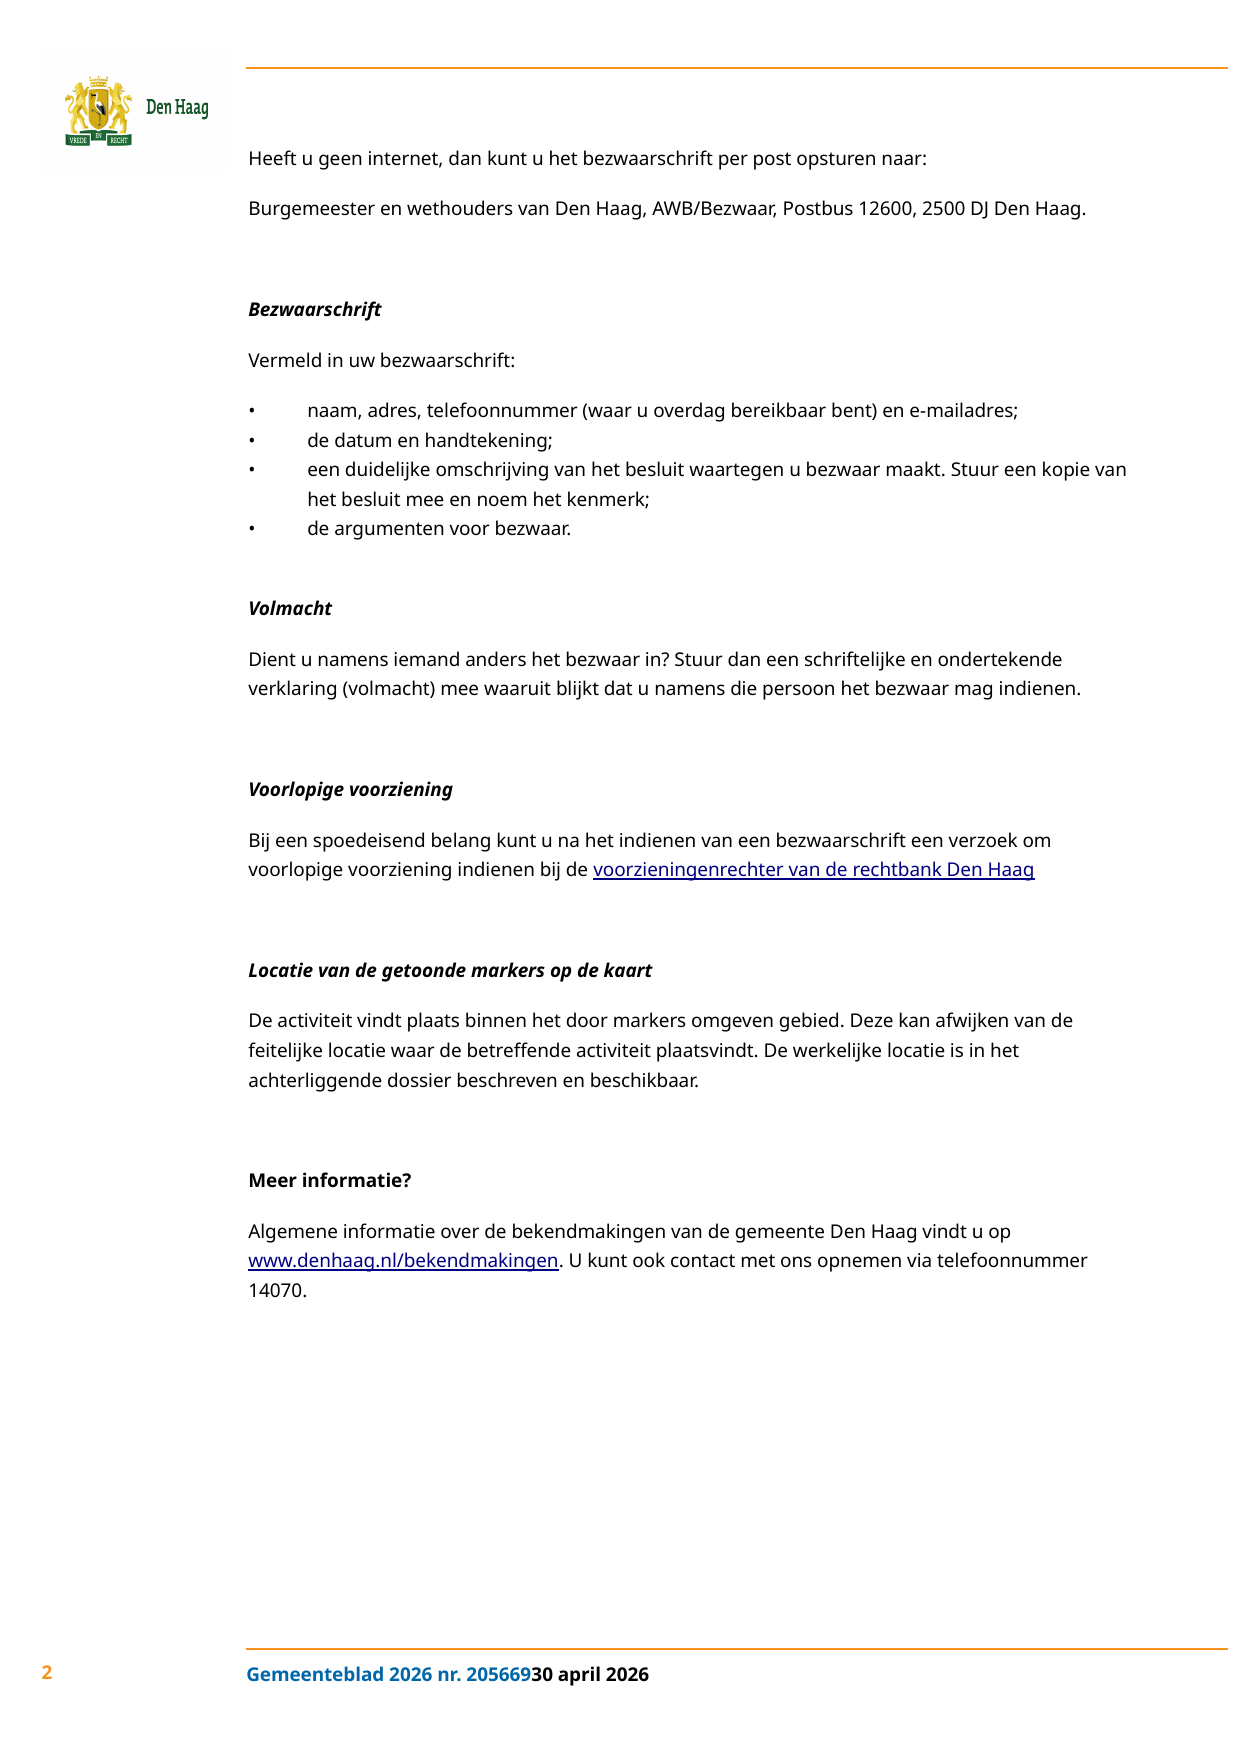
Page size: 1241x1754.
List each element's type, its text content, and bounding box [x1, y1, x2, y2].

text Vermeld in uw bezwaarschrift: [248, 347, 1152, 373]
list de datum en handtekening; [248, 427, 1152, 453]
text Bij een spoedeisend belang kunt u na het indienen van een bezwaarschrift een verzoek om voorlopige voorziening indienen bij de voorzieningenrechter van de rechtbank Den Haag [248, 827, 1152, 882]
text De activiteit vindt plaats binnen het door markers omgeven gebied. Deze kan afwijken van de feitelijke locatie waar de betreffende activiteit plaatsvindt. De werkelijke locatie is in het achterliggende dossier beschreven en beschikbaar. [248, 1008, 1152, 1093]
text Algemene informatie over de bekendmakingen van de gemeente Den Haag vindt u op www.denhaag.nl/bekendmakingen. U kunt ook contact met ons opnemen via telefoonnummer 14070. [248, 1218, 1152, 1303]
text Bezwaarschrift [248, 296, 1152, 322]
text Heeft u geen internet, dan kunt u het bezwaarschrift per post opsturen naar: [248, 145, 1152, 171]
text Volmacht [248, 596, 1152, 621]
picture [41, 47, 231, 172]
list de argumenten voor bezwaar. [248, 516, 1152, 541]
text Voorlopige voorziening [248, 776, 1152, 802]
list naam, adres, telefoonnummer (waar u overdag bereikbaar bent) en e-mailadres; [248, 397, 1152, 423]
text Dient u namens iemand anders het bezwaar in? Stuur dan een schriftelijke en ondertekende verklaring (volmacht) mee waaruit blijkt dat u namens die persoon het bezwaar mag indienen. [248, 646, 1152, 701]
text Locatie van de getoonde markers op de kaart [248, 957, 1152, 983]
text Meer informatie? [248, 1168, 1152, 1193]
text Burgemeester en wethouders van Den Haag, AWB/Bezwaar, Postbus 12600, 2500 DJ Den Haag. [248, 196, 1152, 221]
list een duidelijke omschrijving van het besluit waartegen u bezwaar maakt. Stuur een kopie van het besluit mee en noem het kenmerk; [248, 456, 1152, 512]
